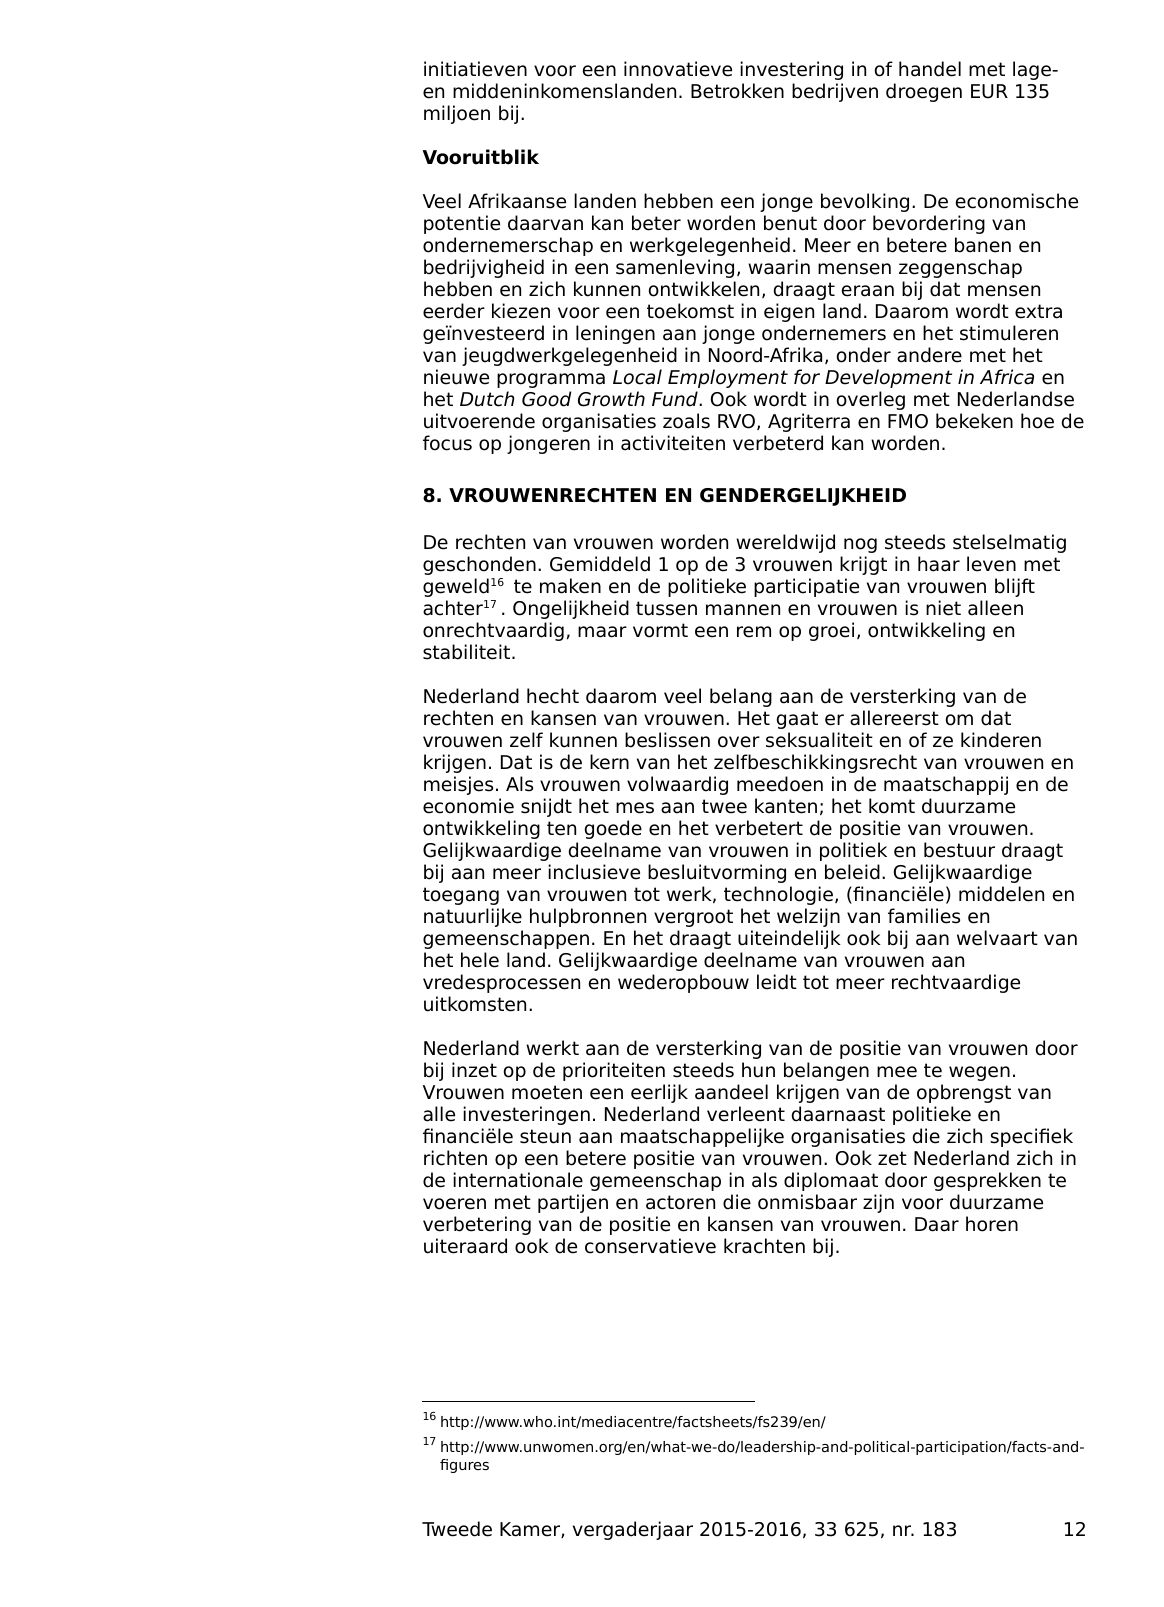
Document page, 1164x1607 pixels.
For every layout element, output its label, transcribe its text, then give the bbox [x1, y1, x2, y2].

text Nederland werkt aan de versterking van de positie van vrouwen door bij inzet op de prioriteiten steeds hun belangen mee te wegen. Vrouwen moeten een eerlijk aandeel krijgen van de opbrengst van alle investeringen. Nederland verleent daarnaast politieke en financiële steun aan maatschappelijke organisaties die zich specifiek richten op een betere positie van vrouwen. Ook zet Nederland zich in de internationale gemeenschap in als diplomaat door gesprekken te voeren met partijen en actoren die onmisbaar zijn voor duurzame verbetering van de positie en kansen van vrouwen. Daar horen uiteraard ook de conservatieve krachten bij. [422, 1038, 1087, 1258]
text Nederland hecht daarom veel belang aan de versterking van de rechten en kansen van vrouwen. Het gaat er allereerst om dat vrouwen zelf kunnen beslissen over seksualiteit en of ze kinderen krijgen. Dat is de kern van het zelfbeschikkingsrecht van vrouwen en meisjes. Als vrouwen volwaardig meedoen in de maatschappij en de economie snijdt het mes aan twee kanten; het komt duurzame ontwikkeling ten goede en het verbetert de positie van vrouwen. Gelijkwaardige deelname van vrouwen in politiek en bestuur draagt bij aan meer inclusieve besluitvorming en beleid. Gelijkwaardige toegang van vrouwen tot werk, technologie, (financiële) middelen en natuurlijke hulpbronnen vergroot het welzijn van families en gemeenschappen. En het draagt uiteindelijk ook bij aan welvaart van het hele land. Gelijkwaardige deelname van vrouwen aan vredesprocessen en wederopbouw leidt tot meer rechtvaardige uitkomsten. [422, 686, 1087, 1016]
text initiatieven voor een innovatieve investering in of handel met lage- en middeninkomenslanden. Betrokken bedrijven droegen EUR 135 miljoen bij. [422, 59, 1087, 125]
subtitle 8. VROUWENRECHTEN EN GENDERGELIJKHEID [422, 485, 1087, 507]
text De rechten van vrouwen worden wereldwijd nog steeds stelselmatig geschonden. Gemiddeld 1 op de 3 vrouwen krijgt in haar leven met geweld te maken en de politieke participatie van vrouwen blijft achter. Ongelijkheid tussen mannen en vrouwen is niet alleen onrechtvaardig, maar vormt een rem op groei, ontwikkeling en stabiliteit. [422, 532, 1087, 664]
text Veel Afrikaanse landen hebben een jonge bevolking. De economische potentie daarvan kan beter worden benut door bevordering van ondernemerschap en werkgelegenheid. Meer en betere banen en bedrijvigheid in een samenleving, waarin mensen zeggenschap hebben en zich kunnen ontwikkelen, draagt eraan bij dat mensen eerder kiezen voor een toekomst in eigen land. Daarom wordt extra geïnvesteerd in leningen aan jonge ondernemers en het stimuleren van jeugdwerkgelegenheid in Noord-Afrika, onder andere met het nieuwe programma Local Employment for Development in Africa en het Dutch Good Growth Fund. Ook wordt in overleg met Nederlandse uitvoerende organisaties zoals RVO, Agriterra en FMO bekeken hoe de focus op jongeren in activiteiten verbeterd kan worden. [422, 191, 1087, 455]
text http://www.unwomen.org/en/what-we-do/leadership-and-political-participation/facts-and-figures [422, 1435, 1087, 1474]
subtitle Vooruitblik [422, 147, 1087, 169]
text http://www.who.int/mediacentre/factsheets/fs239/en/ [422, 1410, 1087, 1432]
